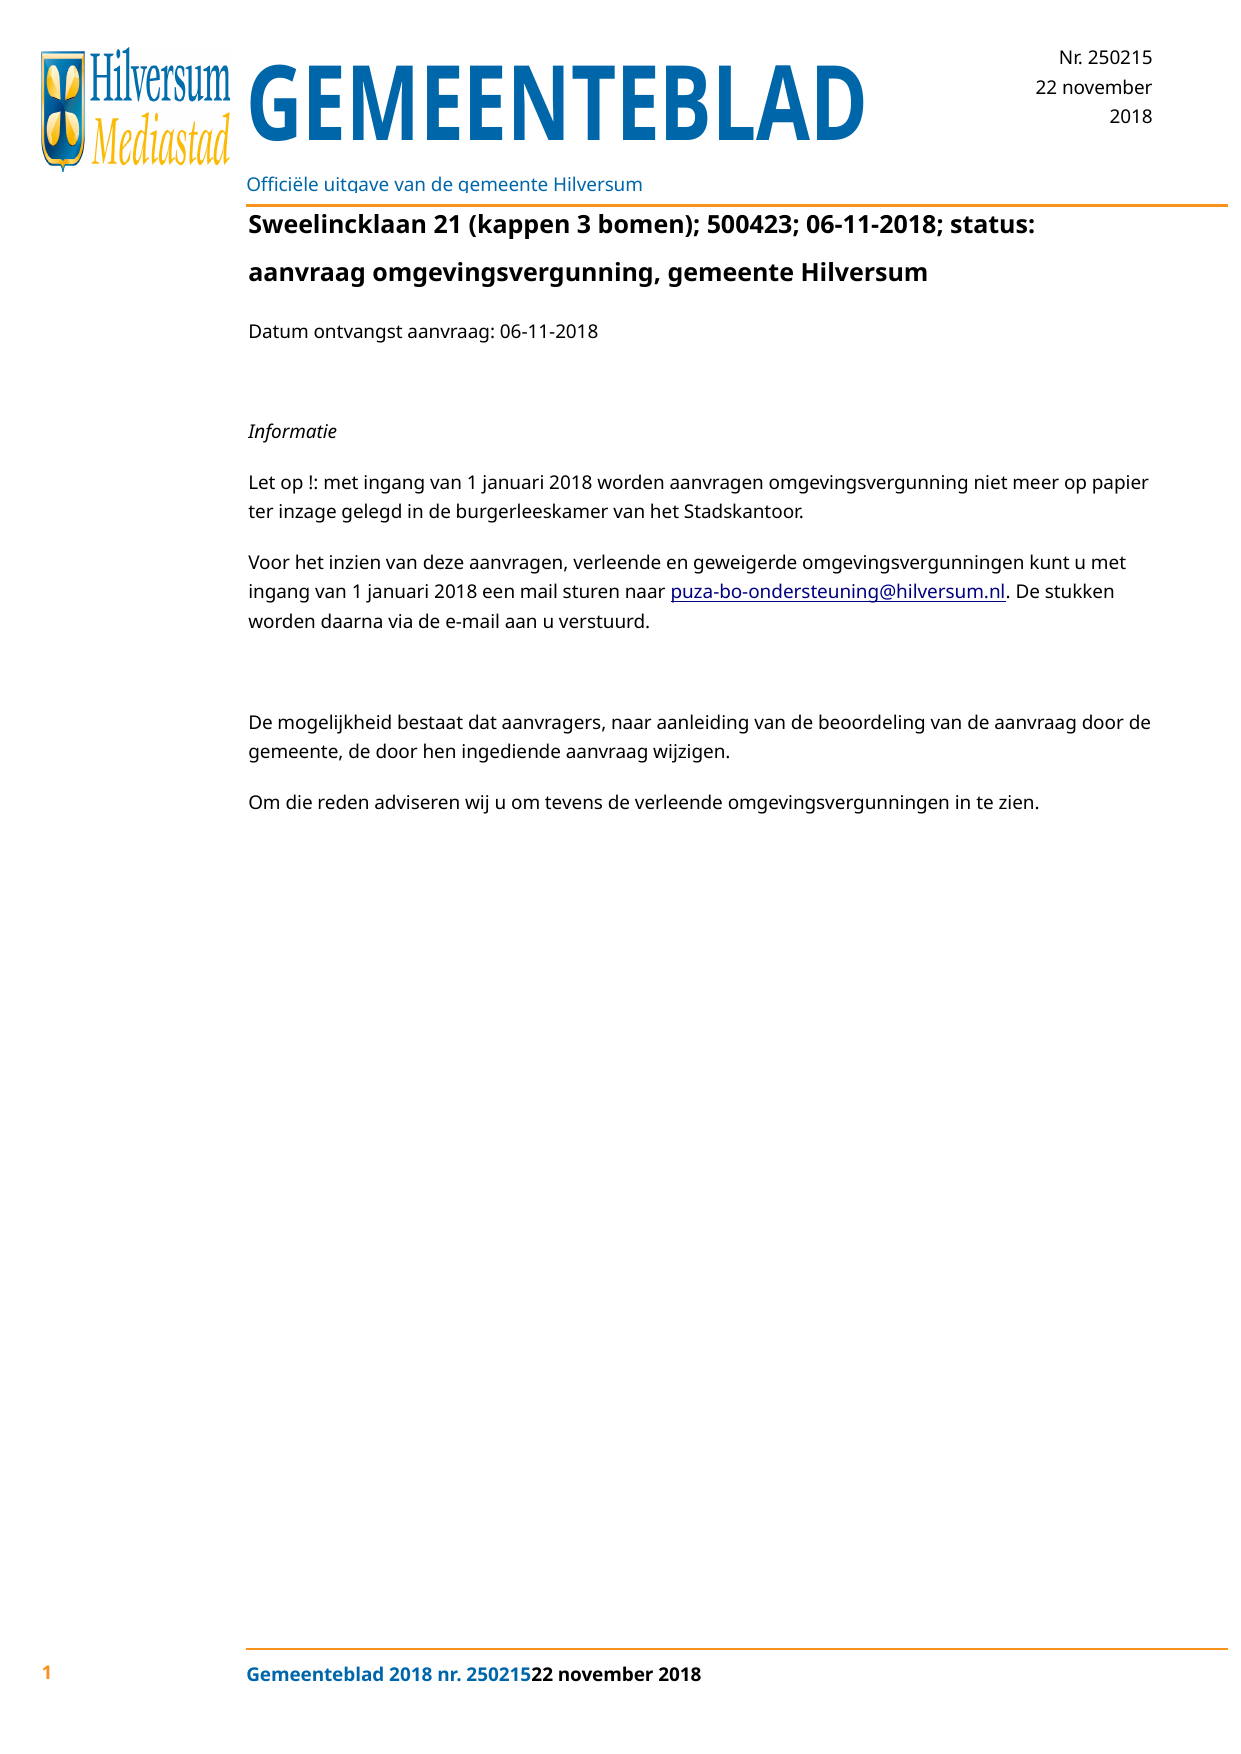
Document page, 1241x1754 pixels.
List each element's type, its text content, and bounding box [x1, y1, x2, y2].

text Informatie [248, 419, 1152, 444]
text Voor het inzien van deze aanvragen, verleende en geweigerde omgevingsvergunningen kunt u met ingang van 1 januari 2018 een mail sturen naar puza-bo-ondersteuning@hilversum.nl. De stukken worden daarna via de e-mail aan u verstuurd. [248, 549, 1152, 634]
text Let op !: met ingang van 1 januari 2018 worden aanvragen omgevingsvergunning niet meer op papier ter inzage gelegd in de burgerleeskamer van het Stadskantoor. [248, 469, 1152, 524]
text Sweelincklaan 21 (kappen 3 bomen); 500423; 06-11-2018; status: aanvraag omgevingsvergunning, gemeente Hilversum [248, 207, 1152, 288]
text Datum ontvangst aanvraag: 06-11-2018 [248, 318, 1152, 344]
text De mogelijkheid bestaat dat aanvragers, naar aanleiding van de beoordeling van de aanvraag door de gemeente, de door hen ingediende aanvraag wijzigen. [248, 709, 1152, 764]
picture [41, 47, 231, 172]
text Om die reden adviseren wij u om tevens de verleende omgevingsvergunningen in te zien. [248, 789, 1152, 815]
